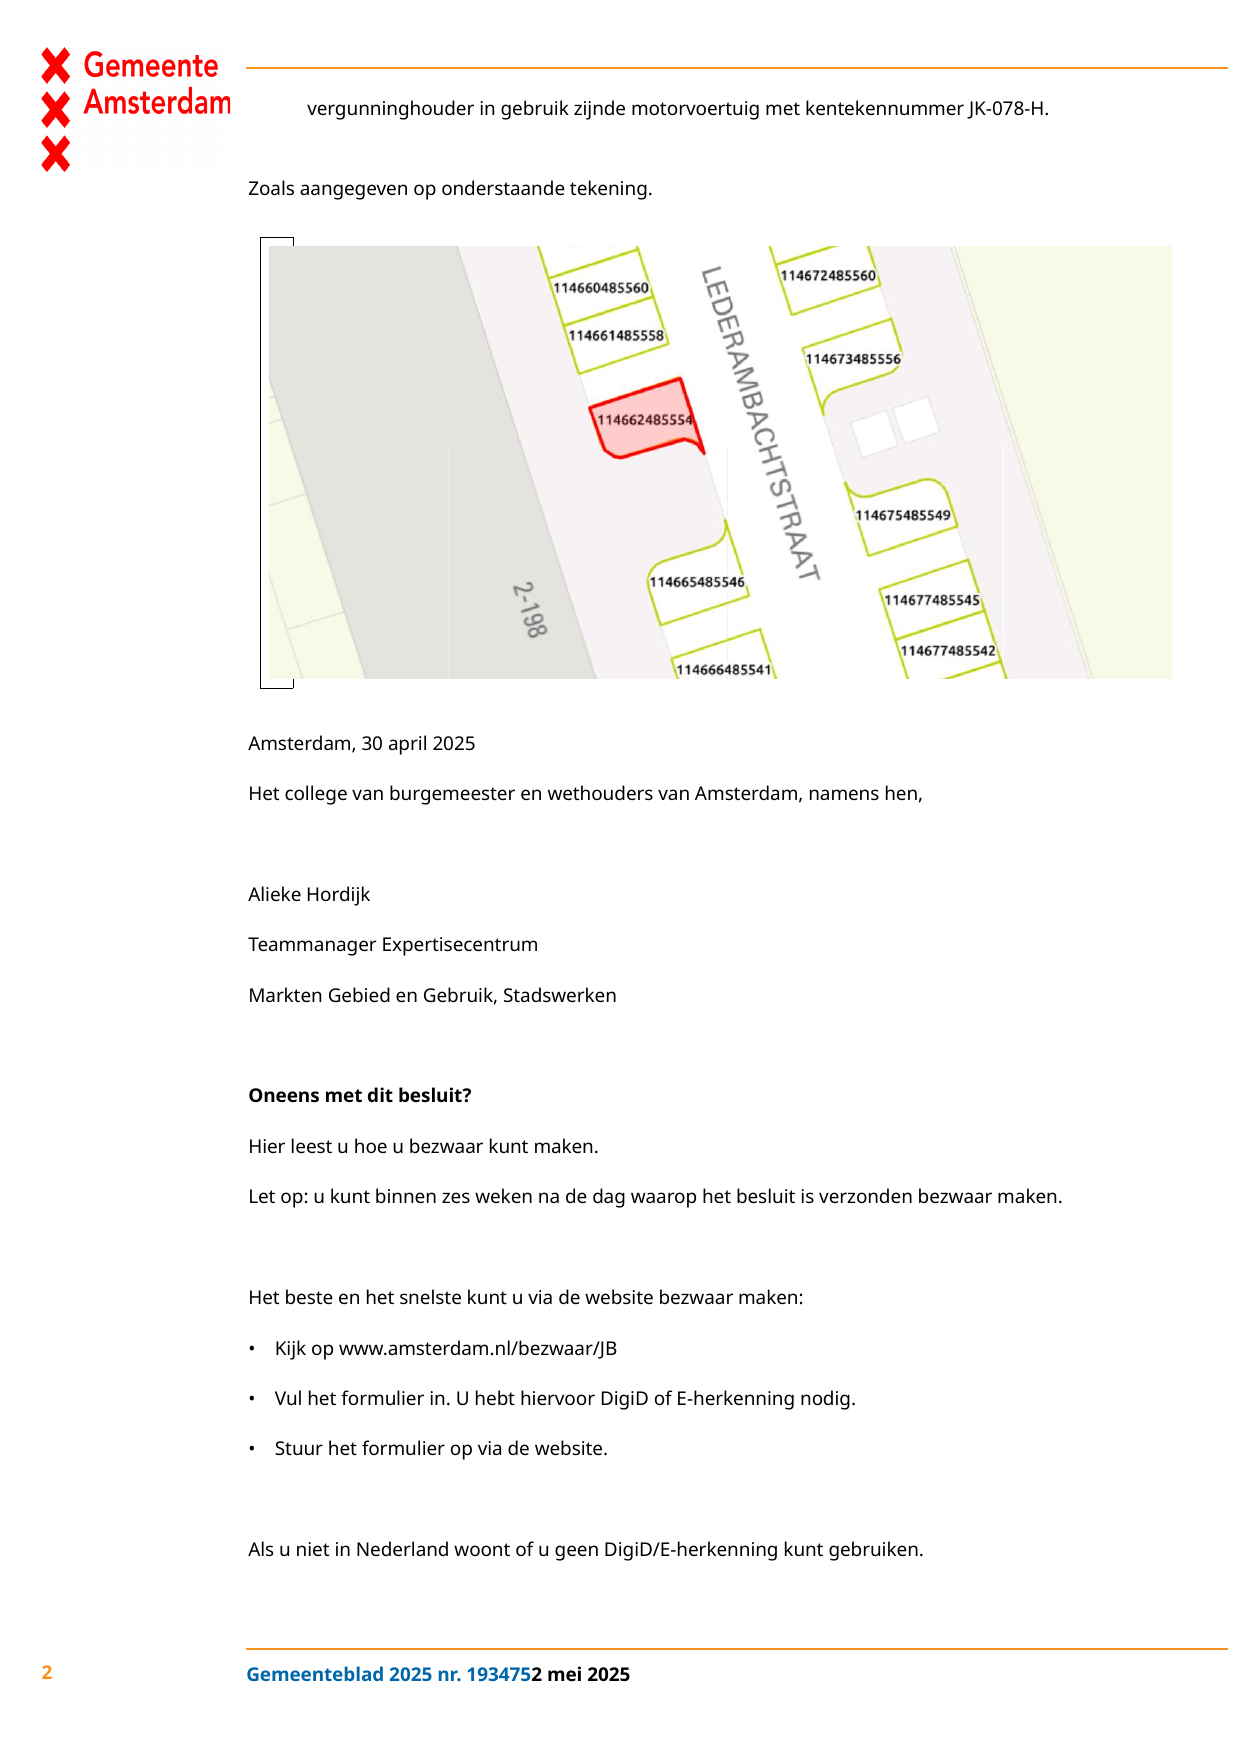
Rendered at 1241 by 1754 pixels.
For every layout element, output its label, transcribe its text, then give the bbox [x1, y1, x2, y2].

text • Stuur het formulier op via de website. [248, 1436, 1152, 1461]
text Alieke Hordijk [248, 881, 1152, 907]
text Hier leest u hoe u bezwaar kunt maken. [248, 1133, 1152, 1159]
text Teammanager Expertisecentrum [248, 931, 1152, 957]
picture [268, 246, 1173, 679]
text Het beste en het snelste kunt u via de website bezwaar maken: [248, 1284, 1152, 1310]
text Als u niet in Nederland woont of u geen DigiD/E-herkenning kunt gebruiken. [248, 1536, 1152, 1562]
text Het college van burgemeester en wethouders van Amsterdam, namens hen, [248, 780, 1152, 806]
picture [41, 47, 231, 172]
text Let op: u kunt binnen zes weken na de dag waarop het besluit is verzonden bezwaar maken. [248, 1183, 1152, 1209]
text Markten Gebied en Gebruik, Stadswerken [248, 982, 1152, 1007]
text Zoals aangegeven op onderstaande tekening. [248, 175, 1152, 201]
text • Kijk op www.amsterdam.nl/bezwaar/JB [248, 1335, 1152, 1360]
text Oneens met dit besluit? [248, 1083, 1152, 1108]
list vergunninghouder in gebruik zijnde motorvoertuig met kentekennummer JK-078-H. [248, 95, 1152, 121]
text Amsterdam, 30 april 2025 [248, 730, 1152, 755]
text • Vul het formulier in. U hebt hiervoor DigiD of E-herkenning nodig. [248, 1385, 1152, 1411]
